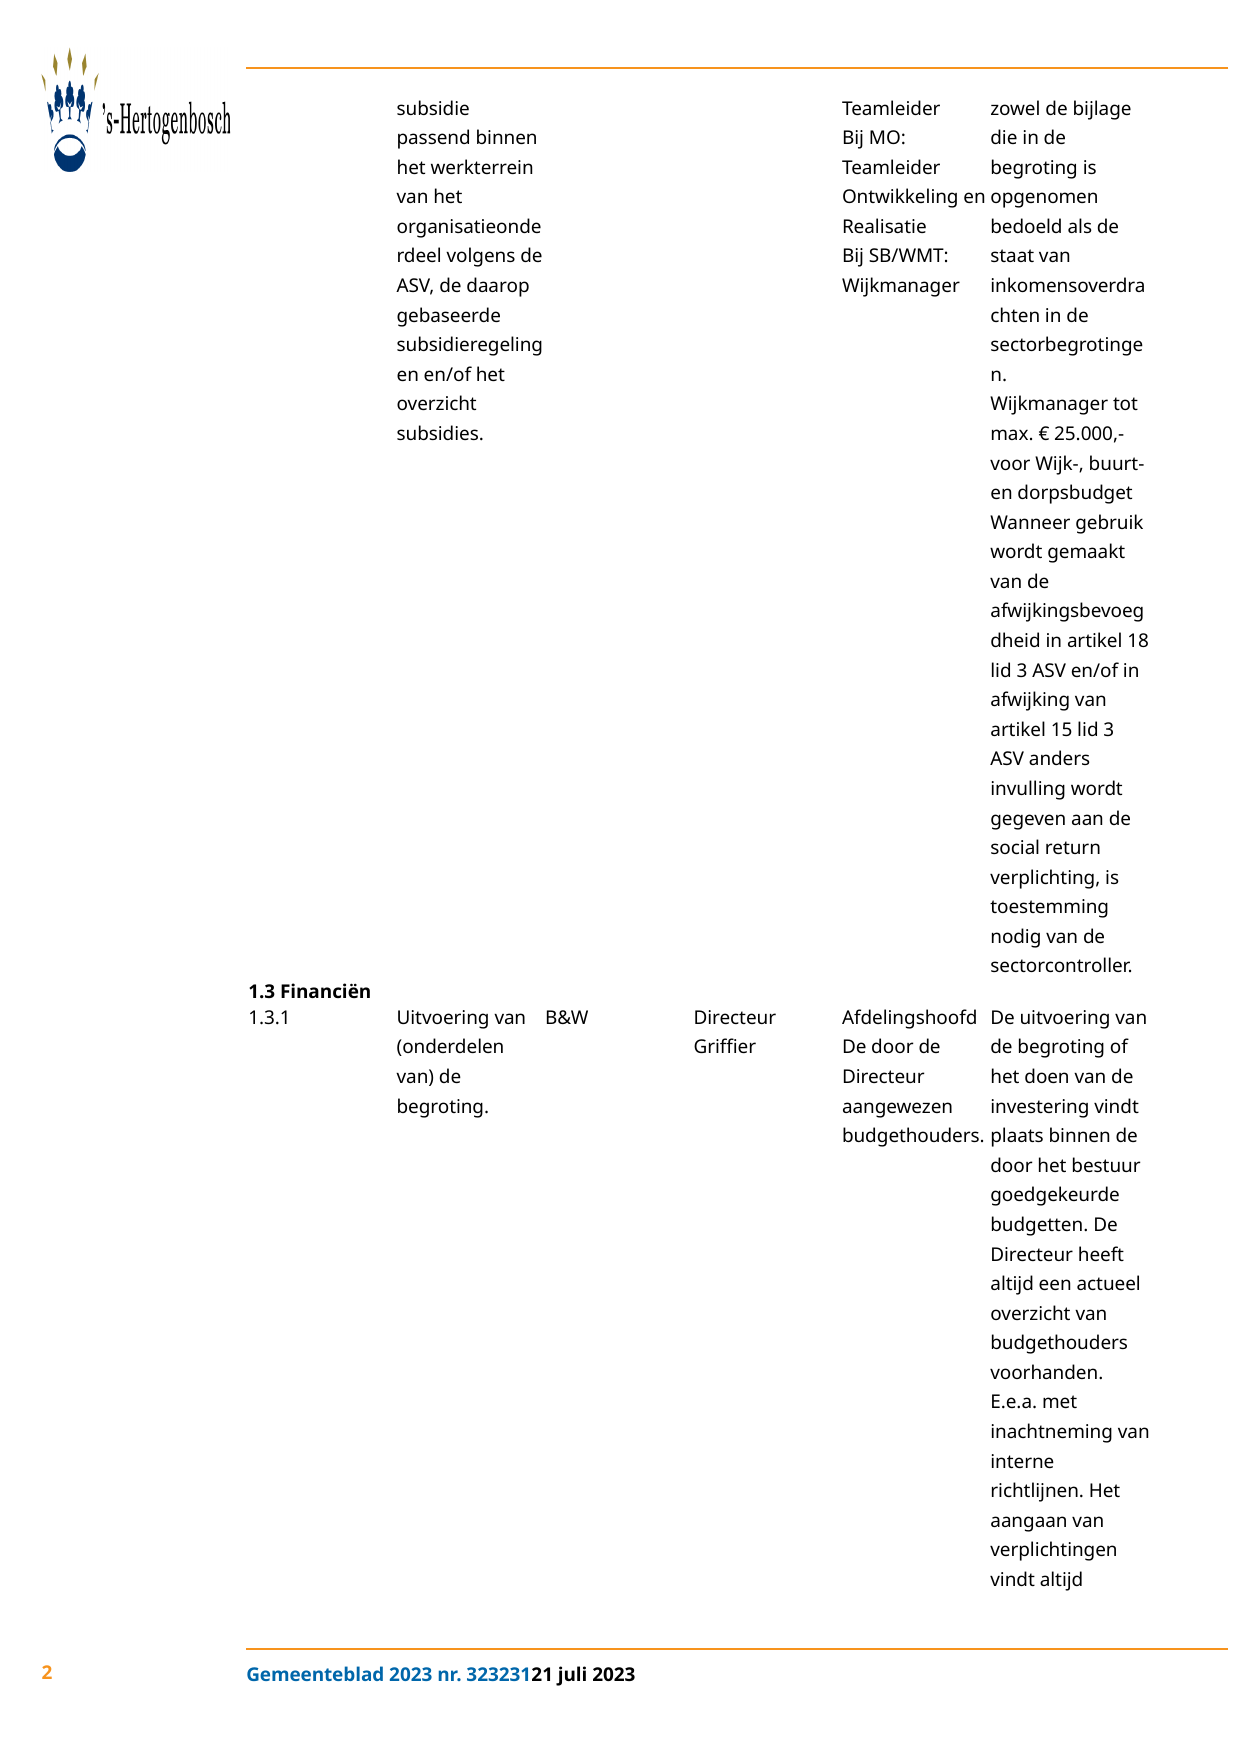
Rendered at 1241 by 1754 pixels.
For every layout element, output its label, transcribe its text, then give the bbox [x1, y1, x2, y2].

table_cell 1.3.1 [248, 1004, 396, 1592]
table_cell Uitvoering van (onderdelen van) de begroting. [396, 1004, 545, 1592]
table_cell [693, 95, 842, 978]
table_cell Teamleider Bij MO: Teamleider Ontwikkeling en Realisatie Bij SB/WMT: Wijkmanager [842, 95, 990, 978]
table_cell [545, 95, 693, 978]
table_cell B&W [545, 1004, 693, 1592]
table_cell subsidie passend binnen het werkterrein van het organisatieonderdeel volgens de ASV, de daarop gebaseerde subsidieregelingen en/of het overzicht subsidies. [396, 95, 545, 978]
table_cell [248, 95, 396, 978]
table_cell De uitvoering van de begroting of het doen van de investering vindt plaats binnen de door het bestuur goedgekeurde budgetten. De Directeur heeft altijd een actueel overzicht van budgethouders voorhanden. E.e.a. met inachtneming van interne richtlijnen. Het aangaan van verplichtingen vindt altijd [990, 1004, 1152, 1592]
table_cell zowel de bijlage die in de begroting is opgenomen bedoeld als de staat van inkomensoverdrachten in de sectorbegrotingen. Wijkmanager tot max. € 25.000,- voor Wijk-, buurt- en dorpsbudget Wanneer gebruik wordt gemaakt van de afwijkingsbevoegdheid in artikel 18 lid 3 ASV en/of in afwijking van artikel 15 lid 3 ASV anders invulling wordt gegeven aan de social return verplichting, is toestemming nodig van de sectorcontroller. [990, 95, 1152, 978]
table_cell Directeur Griffier [693, 1004, 842, 1592]
table_cell Afdelingshoofd De door de Directeur aangewezen budgethouders. [842, 1004, 990, 1592]
picture [41, 47, 231, 172]
table_cell 1.3 Financiën [248, 979, 1152, 1004]
